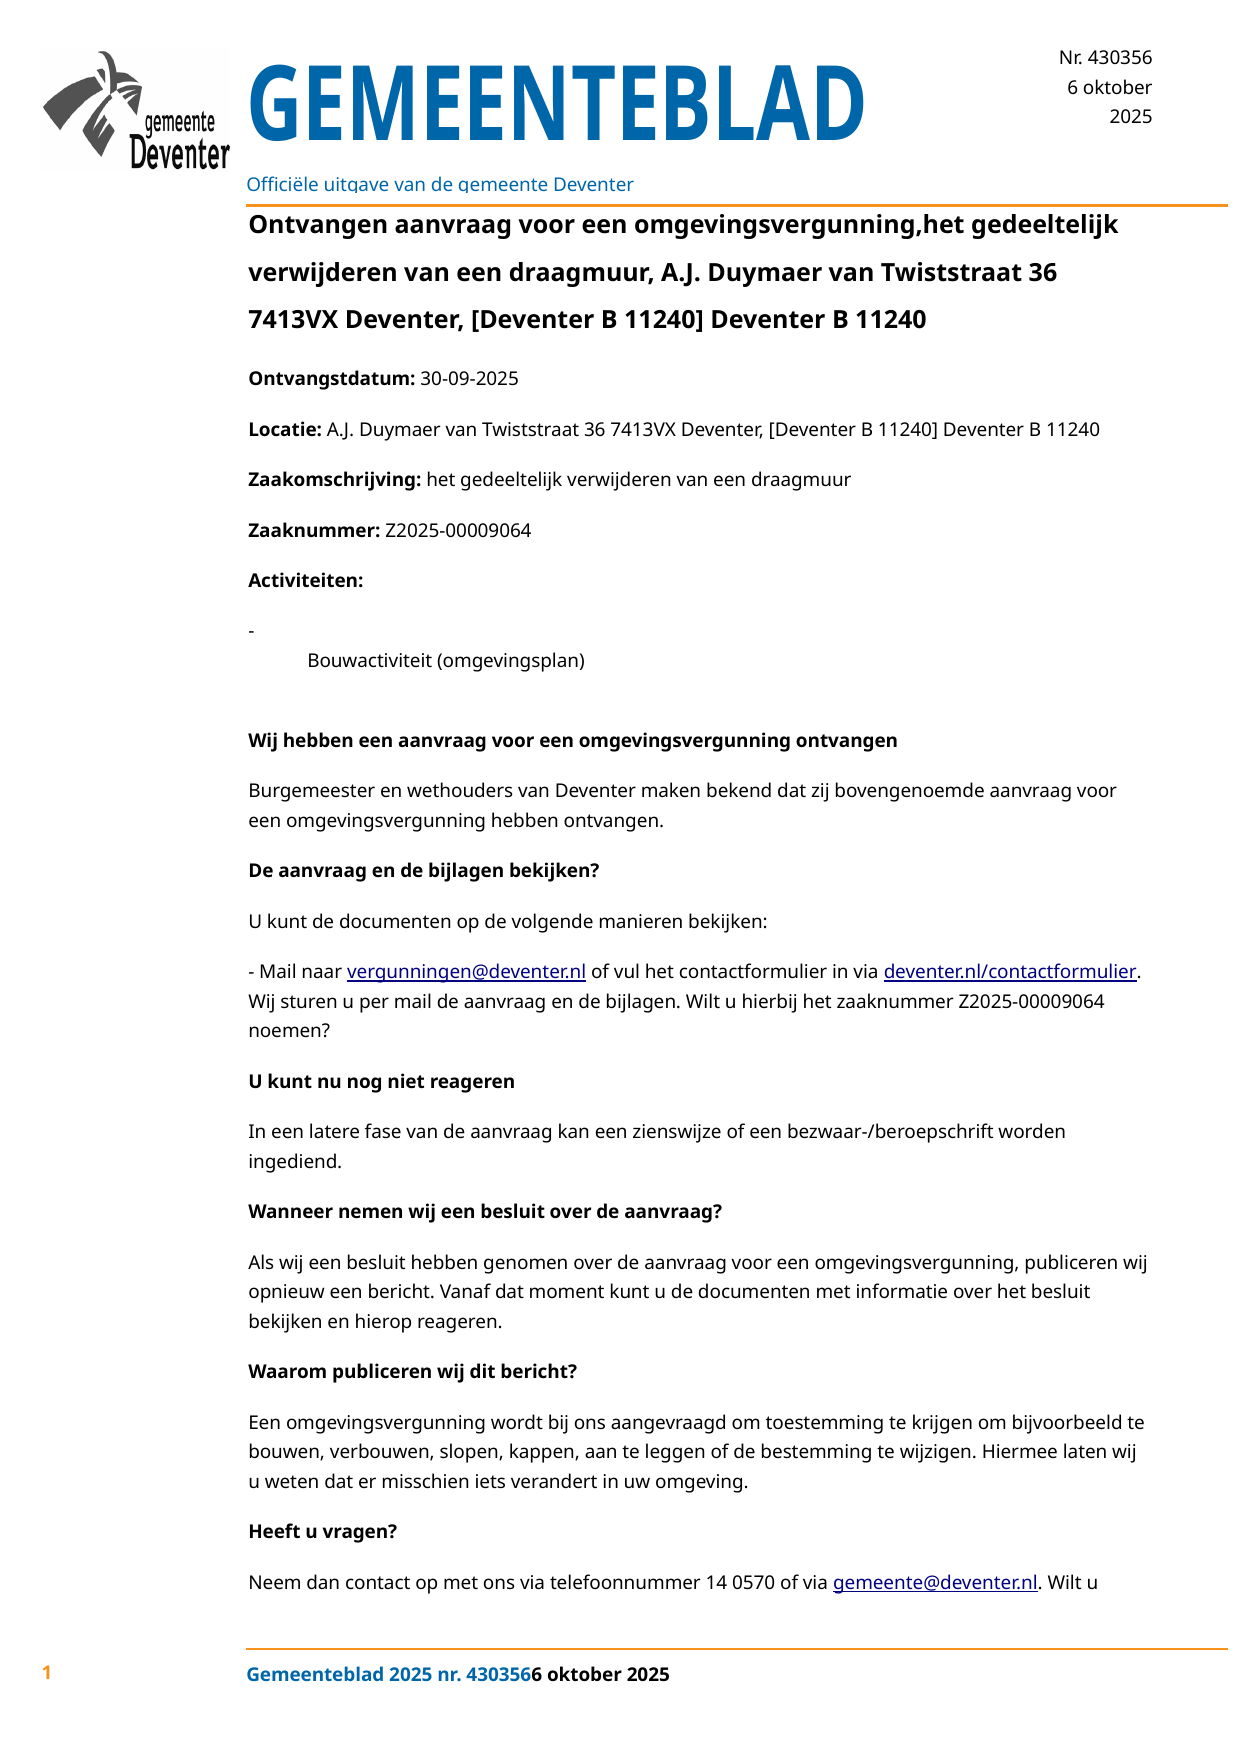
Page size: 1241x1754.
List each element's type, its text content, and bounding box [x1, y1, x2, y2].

text Als wij een besluit hebben genomen over de aanvraag voor een omgevingsvergunning, publiceren wij opnieuw een bericht. Vanaf dat moment kunt u de documenten met informatie over het besluit bekijken en hierop reageren. [248, 1249, 1152, 1334]
text Wij hebben een aanvraag voor een omgevingsvergunning ontvangen [248, 727, 1152, 753]
text De aanvraag en de bijlagen bekijken? [248, 858, 1152, 883]
text Ontvangstdatum: 30-09-2025 [248, 366, 1152, 391]
text Ontvangen aanvraag voor een omgevingsvergunning,het gedeeltelijk verwijderen van een draagmuur, A.J. Duymaer van Twiststraat 36 7413VX Deventer, [Deventer B 11240] Deventer B 11240 [248, 207, 1152, 336]
text Wanneer nemen wij een besluit over de aanvraag? [248, 1198, 1152, 1224]
picture [41, 47, 231, 172]
text Burgemeester en wethouders van Deventer maken bekend dat zij bovengenoemde aanvraag voor een omgevingsvergunning hebben ontvangen. [248, 778, 1152, 833]
text Neem dan contact op met ons via telefoonnummer 14 0570 of via gemeente@deventer.nl. Wilt u [248, 1569, 1152, 1594]
text - Mail naar vergunningen@deventer.nl of vul het contactformulier in via deventer.nl/contactformulier. Wij sturen u per mail de aanvraag en de bijlagen. Wilt u hierbij het zaaknummer Z2025-00009064 noemen? [248, 958, 1152, 1043]
text U kunt de documenten op de volgende manieren bekijken: [248, 908, 1152, 934]
text Zaakomschrijving: het gedeeltelijk verwijderen van een draagmuur [248, 466, 1152, 492]
text Waarom publiceren wij dit bericht? [248, 1358, 1152, 1384]
text In een latere fase van de aanvraag kan een zienswijze of een bezwaar-/beroepschrift worden ingediend. [248, 1118, 1152, 1174]
text U kunt nu nog niet reageren [248, 1068, 1152, 1094]
text Zaaknummer: Z2025-00009064 [248, 517, 1152, 542]
text Locatie: A.J. Duymaer van Twiststraat 36 7413VX Deventer, [Deventer B 11240] Deventer B 11240 [248, 416, 1152, 442]
text Heeft u vragen? [248, 1518, 1152, 1544]
list Bouwactiviteit (omgevingsplan) [248, 647, 1152, 673]
text Een omgevingsvergunning wordt bij ons aangevraagd om toestemming te krijgen om bijvoorbeeld te bouwen, verbouwen, slopen, kappen, aan te leggen of de bestemming te wijzigen. Hiermee laten wij u weten dat er misschien iets verandert in uw omgeving. [248, 1409, 1152, 1494]
text Activiteiten: [248, 567, 1152, 593]
